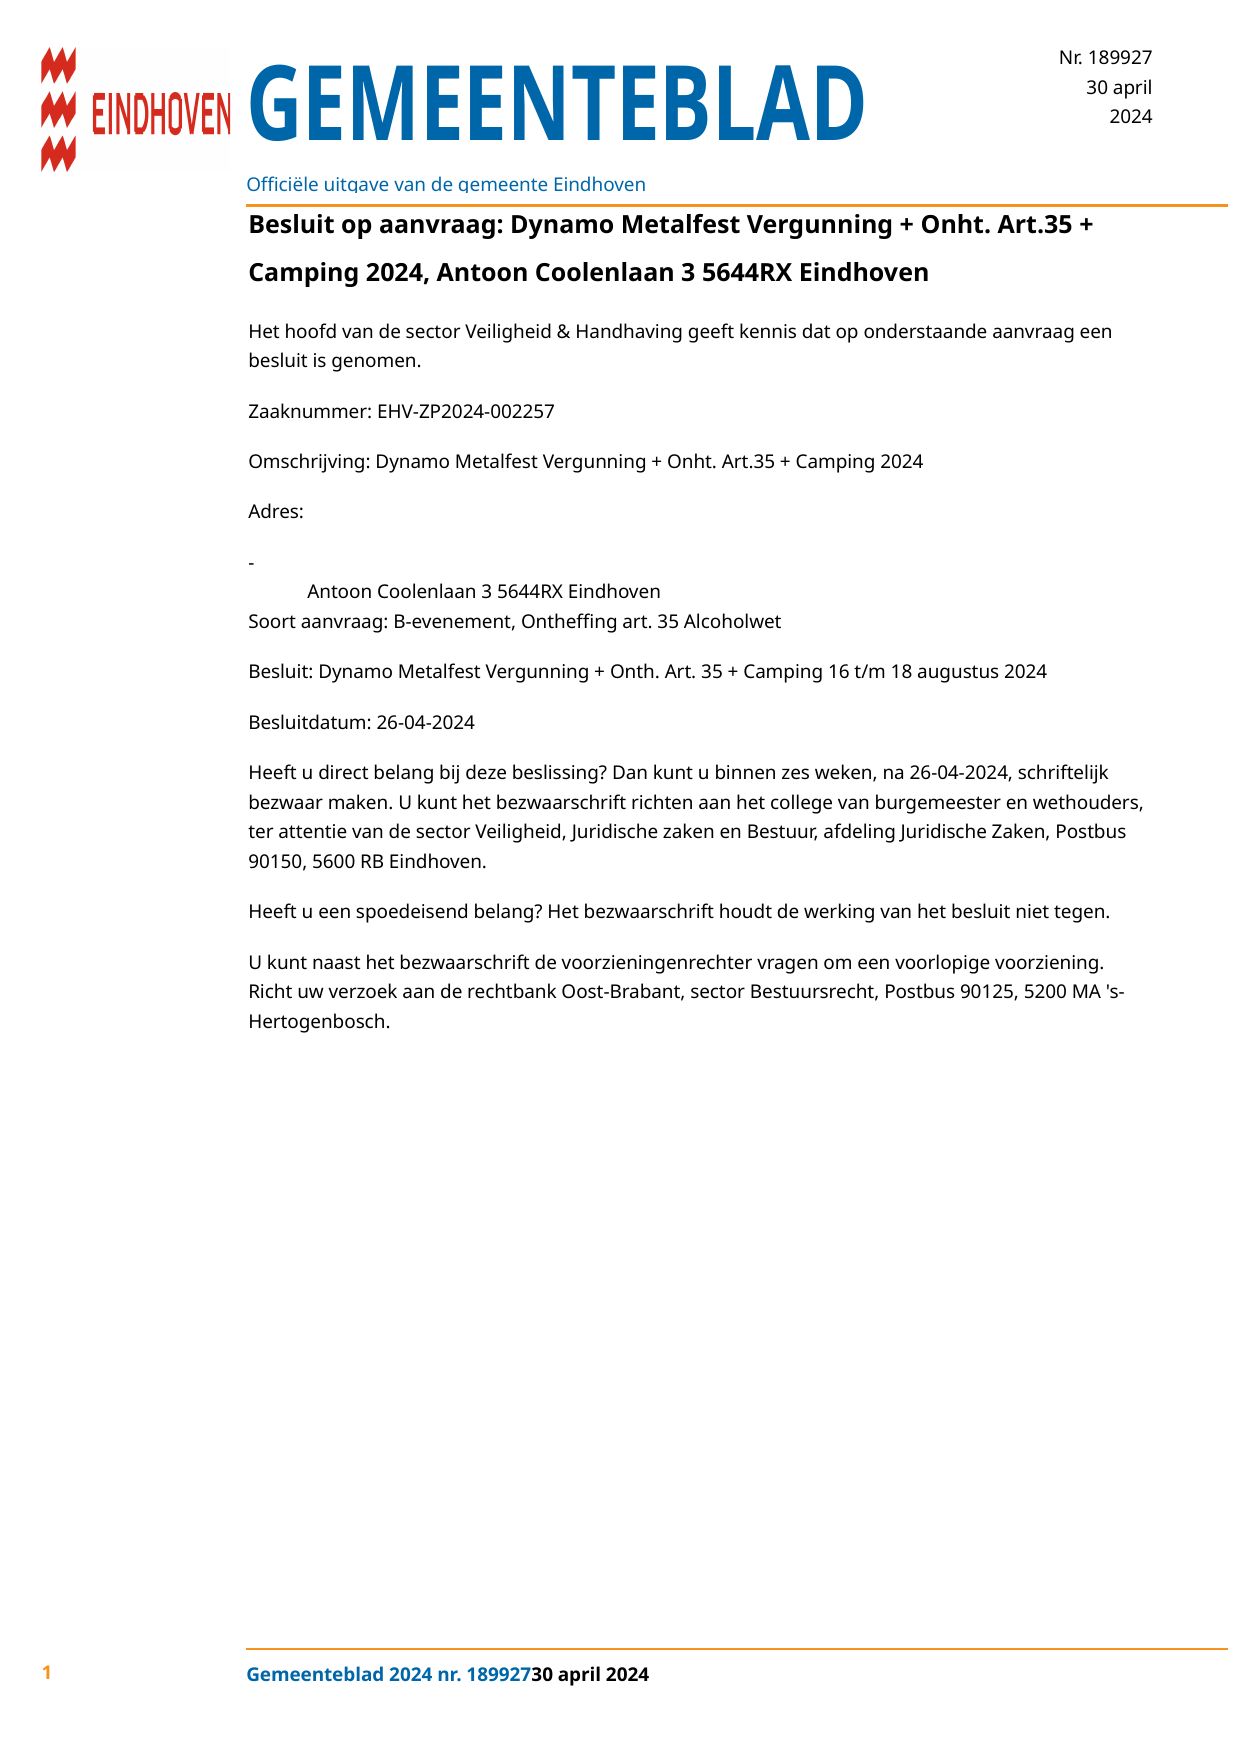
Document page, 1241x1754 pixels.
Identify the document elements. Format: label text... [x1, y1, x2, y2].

text Besluitdatum: 26-04-2024 [248, 709, 1152, 735]
text Besluit: Dynamo Metalfest Vergunning + Onth. Art. 35 + Camping 16 t/m 18 augustus 2024 [248, 659, 1152, 684]
text Adres: [248, 499, 1152, 524]
text Het hoofd van de sector Veiligheid & Handhaving geeft kennis dat op onderstaande aanvraag een besluit is genomen. [248, 318, 1152, 373]
text Heeft u een spoedeisend belang? Het bezwaarschrift houdt de werking van het besluit niet tegen. [248, 899, 1152, 924]
text Omschrijving: Dynamo Metalfest Vergunning + Onht. Art.35 + Camping 2024 [248, 448, 1152, 474]
text Besluit op aanvraag: Dynamo Metalfest Vergunning + Onht. Art.35 + Camping 2024, Antoon Coolenlaan 3 5644RX Eindhoven [248, 207, 1152, 288]
text Heeft u direct belang bij deze beslissing? Dan kunt u binnen zes weken, na 26-04-2024, schriftelijk bezwaar maken. U kunt het bezwaarschrift richten aan het college van burgemeester en wethouders, ter attentie van de sector Veiligheid, Juridische zaken en Bestuur, afdeling Juridische Zaken, Postbus 90150, 5600 RB Eindhoven. [248, 759, 1152, 874]
picture [41, 47, 231, 172]
text U kunt naast het bezwaarschrift de voorzieningenrechter vragen om een voorlopige voorziening. Richt uw verzoek aan de rechtbank Oost-Brabant, sector Bestuursrecht, Postbus 90125, 5200 MA 's-Hertogenbosch. [248, 949, 1152, 1034]
text Zaaknummer: EHV-ZP2024-002257 [248, 398, 1152, 424]
list Antoon Coolenlaan 3 5644RX Eindhoven [248, 579, 1152, 604]
text Soort aanvraag: B-evenement, Ontheffing art. 35 Alcoholwet [248, 608, 1152, 634]
